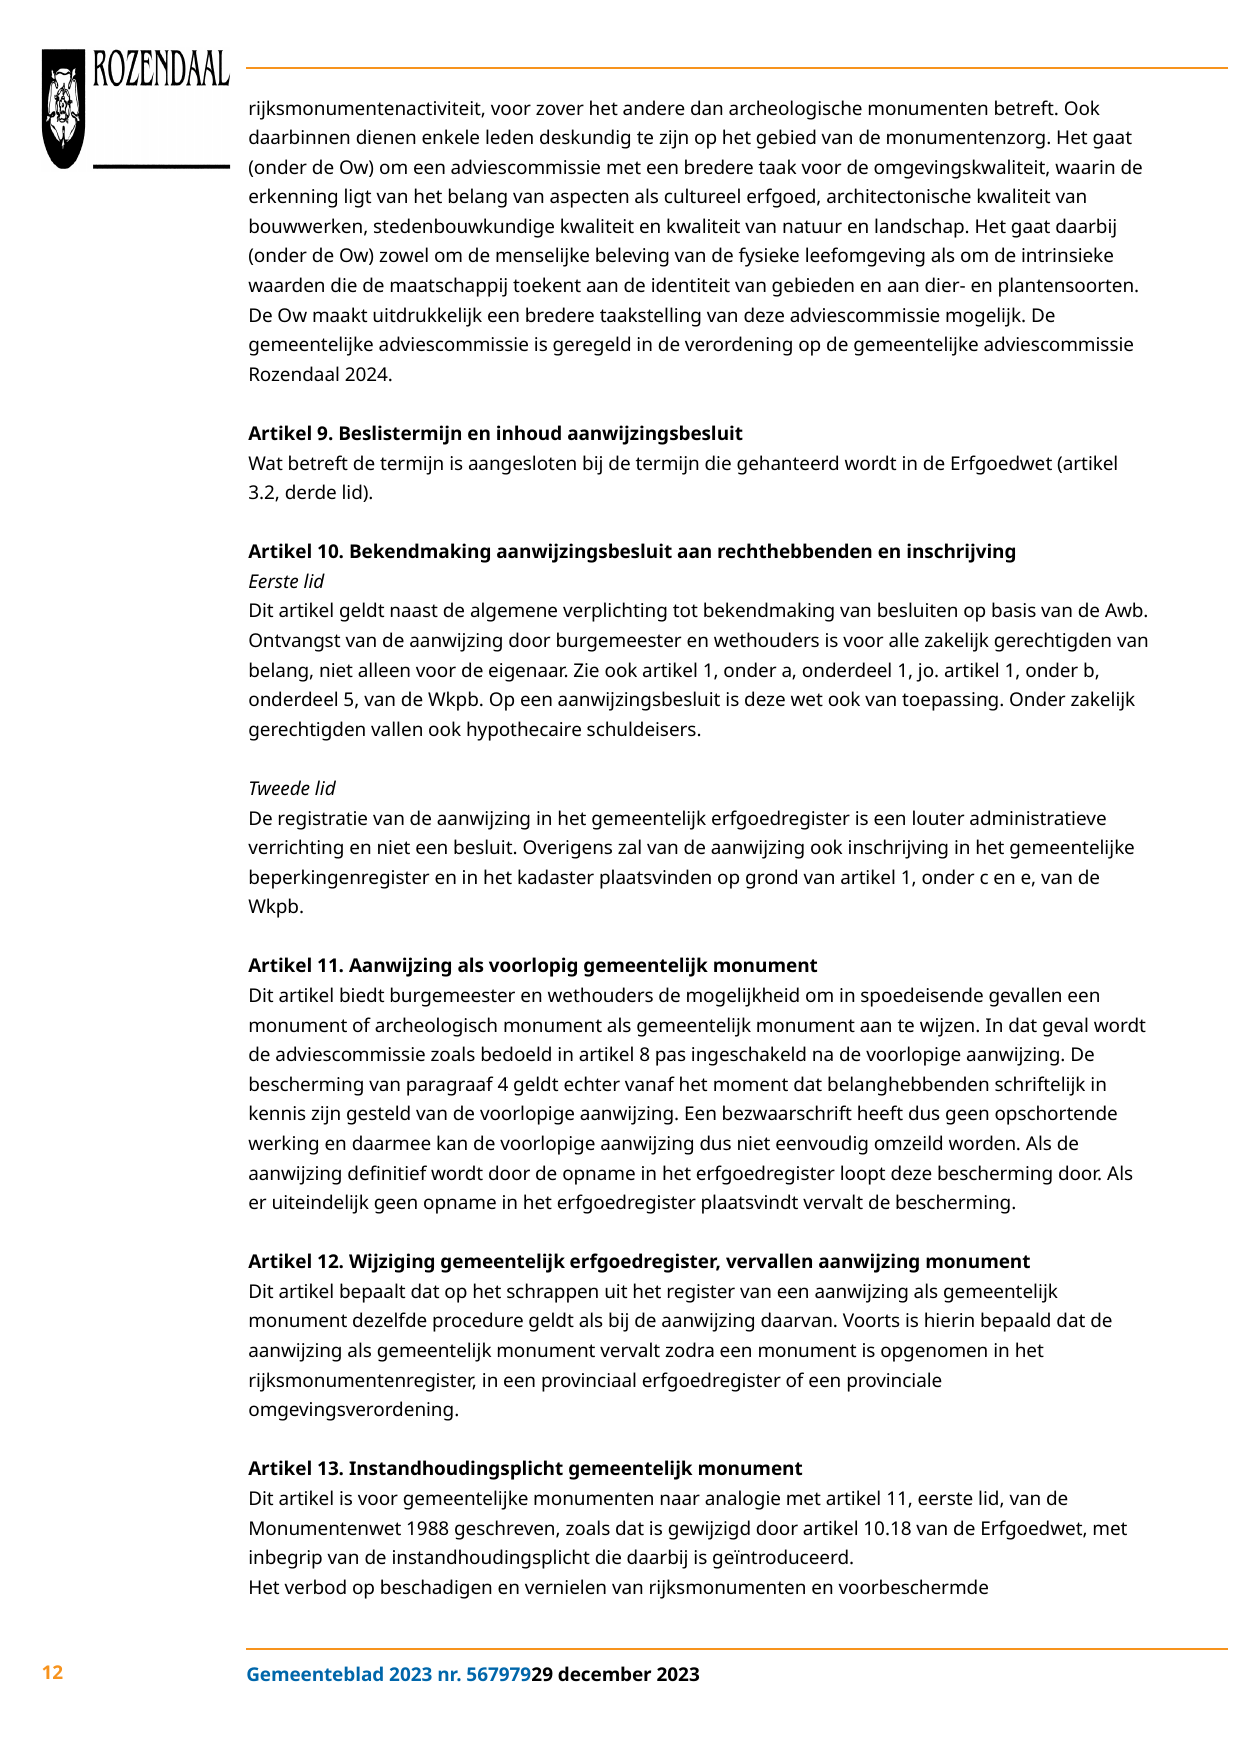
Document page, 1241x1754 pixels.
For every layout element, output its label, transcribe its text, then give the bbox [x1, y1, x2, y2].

text Het verbod op beschadigen en vernielen van rijksmonumenten en voorbeschermde [248, 1574, 1152, 1600]
text Dit artikel is voor gemeentelijke monumenten naar analogie met artikel 11, eerste lid, van de Monumentenwet 1988 geschreven, zoals dat is gewijzigd door artikel 10.18 van de Erfgoedwet, met inbegrip van de instandhoudingsplicht die daarbij is geïntroduceerd. [248, 1485, 1152, 1570]
text Tweede lid [248, 775, 1152, 801]
text Artikel 9. Beslistermijn en inhoud aanwijzingsbesluit [248, 420, 1152, 446]
text Eerste lid [248, 568, 1152, 594]
text Artikel 11. Aanwijzing als voorlopig gemeentelijk monument [248, 953, 1152, 978]
text Dit artikel biedt burgemeester en wethouders de mogelijkheid om in spoedeisende gevallen een monument of archeologisch monument als gemeentelijk monument aan te wijzen. In dat geval wordt de adviescommissie zoals bedoeld in artikel 8 pas ingeschakeld na de voorlopige aanwijzing. De bescherming van paragraaf 4 geldt echter vanaf het moment dat belanghebbenden schriftelijk in kennis zijn gesteld van de voorlopige aanwijzing. Een bezwaarschrift heeft dus geen opschortende werking en daarmee kan de voorlopige aanwijzing dus niet eenvoudig omzeild worden. Als de aanwijzing definitief wordt door de opname in het erfgoedregister loopt deze bescherming door. Als er uiteindelijk geen opname in het erfgoedregister plaatsvindt vervalt de bescherming. [248, 982, 1152, 1215]
picture [41, 47, 231, 172]
text Wat betreft de termijn is aangesloten bij de termijn die gehanteerd wordt in de Erfgoedwet (artikel 3.2, derde lid). [248, 450, 1152, 505]
text Artikel 10. Bekendmaking aanwijzingsbesluit aan rechthebbenden en inschrijving [248, 538, 1152, 564]
text De registratie van de aanwijzing in het gemeentelijk erfgoedregister is een louter administratieve verrichting en niet een besluit. Overigens zal van de aanwijzing ook inschrijving in het gemeentelijke beperkingenregister en in het kadaster plaatsvinden op grond van artikel 1, onder c en e, van de Wkpb. [248, 805, 1152, 919]
text Dit artikel geldt naast de algemene verplichting tot bekendmaking van besluiten op basis van de Awb. Ontvangst van de aanwijzing door burgemeester en wethouders is voor alle zakelijk gerechtigden van belang, niet alleen voor de eigenaar. Zie ook artikel 1, onder a, onderdeel 1, jo. artikel 1, onder b, onderdeel 5, van de Wkpb. Op een aanwijzingsbesluit is deze wet ook van toepassing. Onder zakelijk gerechtigden vallen ook hypothecaire schuldeisers. [248, 598, 1152, 742]
text rijksmonumentenactiviteit, voor zover het andere dan archeologische monumenten betreft. Ook daarbinnen dienen enkele leden deskundig te zijn op het gebied van de monumentenzorg. Het gaat (onder de Ow) om een adviescommissie met een bredere taak voor de omgevingskwaliteit, waarin de erkenning ligt van het belang van aspecten als cultureel erfgoed, architectonische kwaliteit van bouwwerken, stedenbouwkundige kwaliteit en kwaliteit van natuur en landschap. Het gaat daarbij (onder de Ow) zowel om de menselijke beleving van de fysieke leefomgeving als om de intrinsieke waarden die de maatschappij toekent aan de identiteit van gebieden en aan dier- en plantensoorten. De Ow maakt uitdrukkelijk een bredere taakstelling van deze adviescommissie mogelijk. De gemeentelijke adviescommissie is geregeld in de verordening op de gemeentelijke adviescommissie Rozendaal 2024. [248, 95, 1152, 387]
text Dit artikel bepaalt dat op het schrappen uit het register van een aanwijzing als gemeentelijk monument dezelfde procedure geldt als bij de aanwijzing daarvan. Voorts is hierin bepaald dat de aanwijzing als gemeentelijk monument vervalt zodra een monument is opgenomen in het rijksmonumentenregister, in een provinciaal erfgoedregister of een provinciale omgevingsverordening. [248, 1278, 1152, 1422]
text Artikel 12. Wijziging gemeentelijk erfgoedregister, vervallen aanwijzing monument [248, 1248, 1152, 1274]
text Artikel 13. Instandhoudingsplicht gemeentelijk monument [248, 1456, 1152, 1481]
